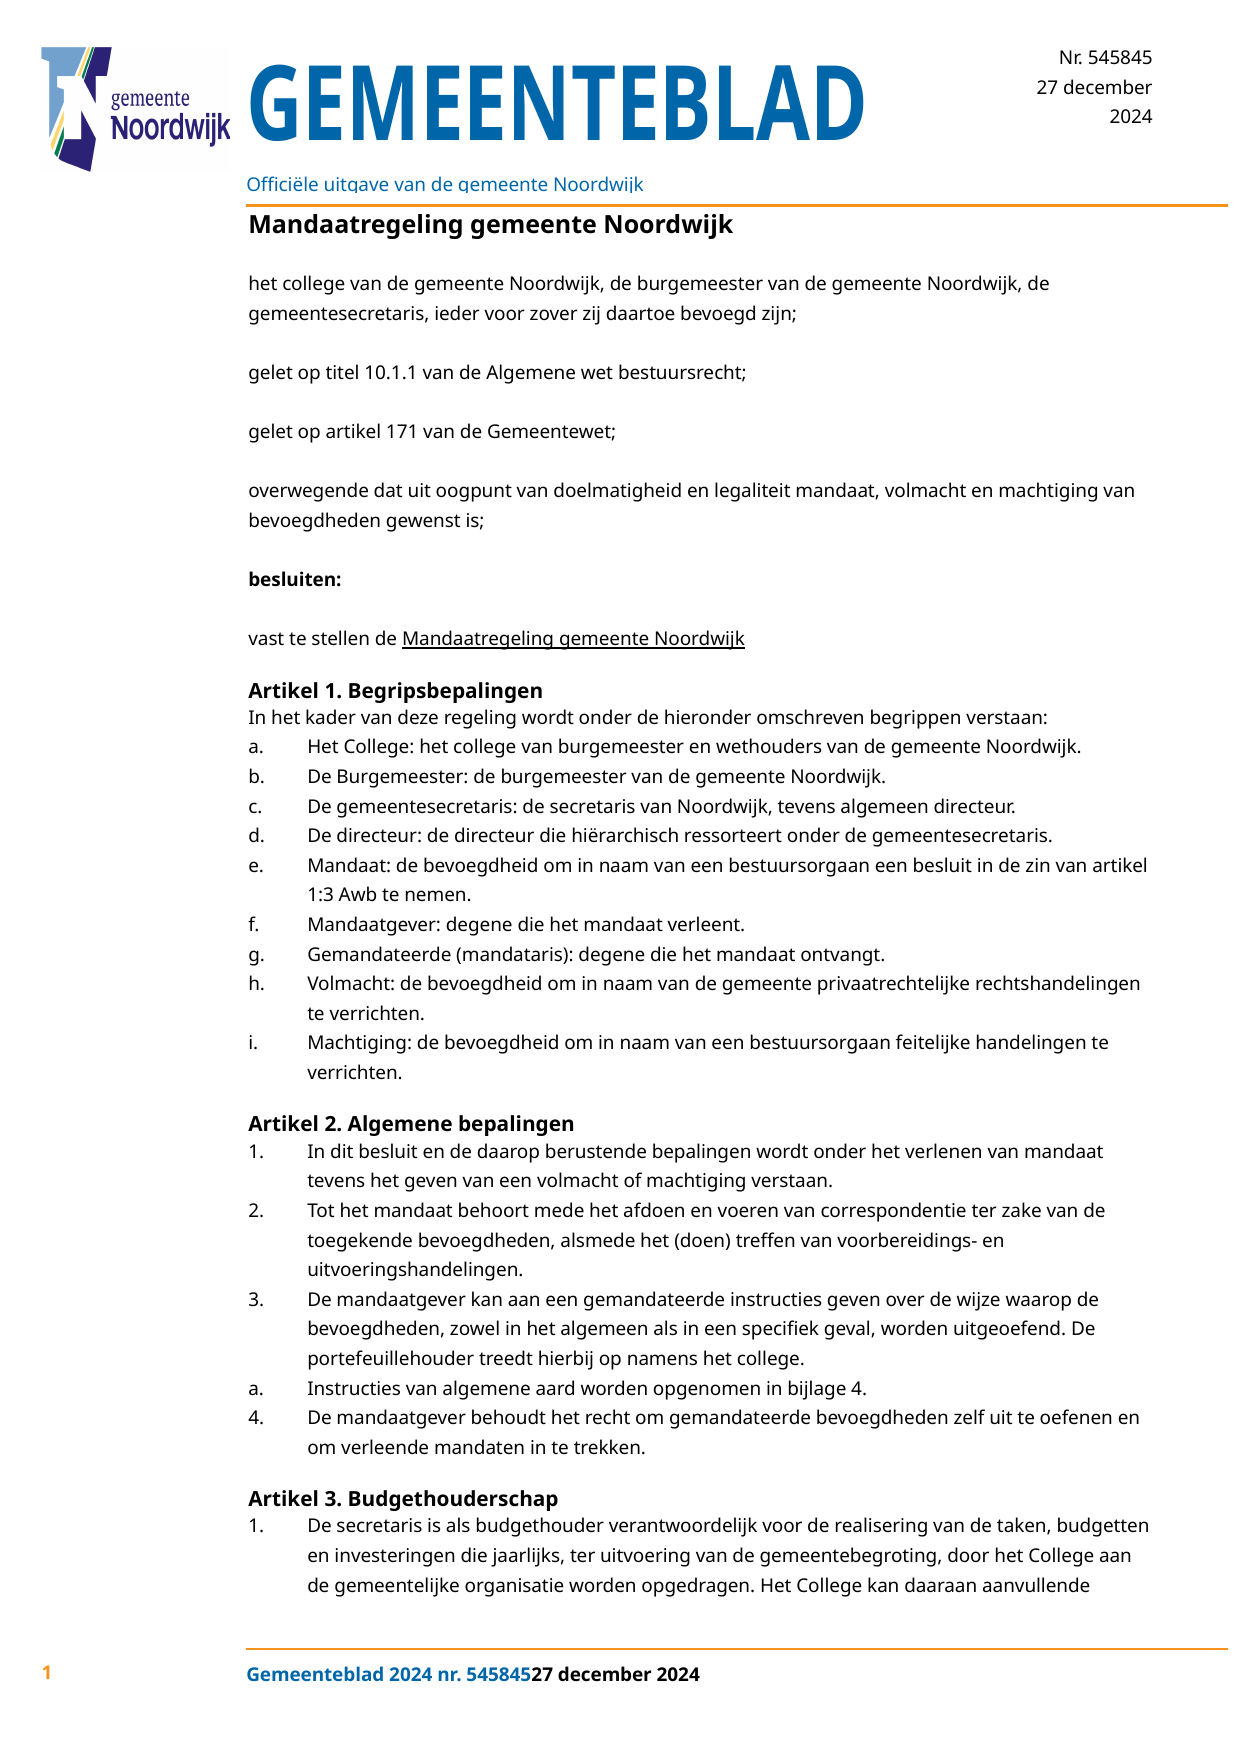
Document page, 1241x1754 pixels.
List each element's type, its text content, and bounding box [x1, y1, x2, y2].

list De mandaatgever kan aan een gemandateerde instructies geven over de wijze waarop de bevoegdheden, zowel in het algemeen als in een specifiek geval, worden uitgeoefend. De portefeuillehouder treedt hierbij op namens het college. [248, 1286, 1152, 1371]
text gelet op titel 10.1.1 van de Algemene wet bestuursrecht; [248, 359, 1152, 385]
text Artikel 3. Budgethouderschap [248, 1484, 1152, 1513]
list Machtiging: de bevoegdheid om in naam van een bestuursorgaan feitelijke handelingen te verrichten. [248, 1029, 1152, 1085]
list De Burgemeester: de burgemeester van de gemeente Noordwijk. [248, 763, 1152, 789]
text In het kader van deze regeling wordt onder de hieronder omschreven begrippen verstaan: [248, 704, 1152, 730]
list Mandaatgever: degene die het mandaat verleent. [248, 911, 1152, 937]
list Het College: het college van burgemeester en wethouders van de gemeente Noordwijk. [248, 734, 1152, 759]
text Artikel 1. Begripsbepalingen [248, 676, 1152, 704]
list De mandaatgever behoudt het recht om gemandateerde bevoegdheden zelf uit te oefenen en om verleende mandaten in te trekken. [248, 1404, 1152, 1459]
list Volmacht: de bevoegdheid om in naam van de gemeente privaatrechtelijke rechtshandelingen te verrichten. [248, 970, 1152, 1026]
text Mandaatregeling gemeente Noordwijk [248, 207, 1152, 241]
list Gemandateerde (mandataris): degene die het mandaat ontvangt. [248, 941, 1152, 967]
list Mandaat: de bevoegdheid om in naam van een bestuursorgaan een besluit in de zin van artikel 1:3 Awb te nemen. [248, 852, 1152, 907]
list Instructies van algemene aard worden opgenomen in bijlage 4. [248, 1375, 1152, 1400]
text overwegende dat uit oogpunt van doelmatigheid en legaliteit mandaat, volmacht en machtiging van bevoegdheden gewenst is; [248, 477, 1152, 533]
list De secretaris is als budgethouder verantwoordelijk voor de realisering van de taken, budgetten en investeringen die jaarlijks, ter uitvoering van de gemeentebegroting, door het College aan de gemeentelijke organisatie worden opgedragen. Het College kan daaraan aanvullende [248, 1513, 1152, 1598]
picture [41, 47, 231, 172]
list Tot het mandaat behoort mede het afdoen en voeren van correspondentie ter zake van de toegekende bevoegdheden, alsmede het (doen) treffen van voorbereidings- en uitvoeringshandelingen. [248, 1197, 1152, 1282]
list In dit besluit en de daarop berustende bepalingen wordt onder het verlenen van mandaat tevens het geven van een volmacht of machtiging verstaan. [248, 1138, 1152, 1193]
text het college van de gemeente Noordwijk, de burgemeester van de gemeente Noordwijk, de gemeentesecretaris, ieder voor zover zij daartoe bevoegd zijn; [248, 270, 1152, 326]
text gelet op artikel 171 van de Gemeentewet; [248, 418, 1152, 444]
list De directeur: de directeur die hiërarchisch ressorteert onder de gemeentesecretaris. [248, 822, 1152, 848]
list De gemeentesecretaris: de secretaris van Noordwijk, tevens algemeen directeur. [248, 793, 1152, 819]
text vast te stellen de Mandaatregeling gemeente Noordwijk [248, 625, 1152, 651]
text Artikel 2. Algemene bepalingen [248, 1109, 1152, 1138]
text besluiten: [248, 566, 1152, 592]
